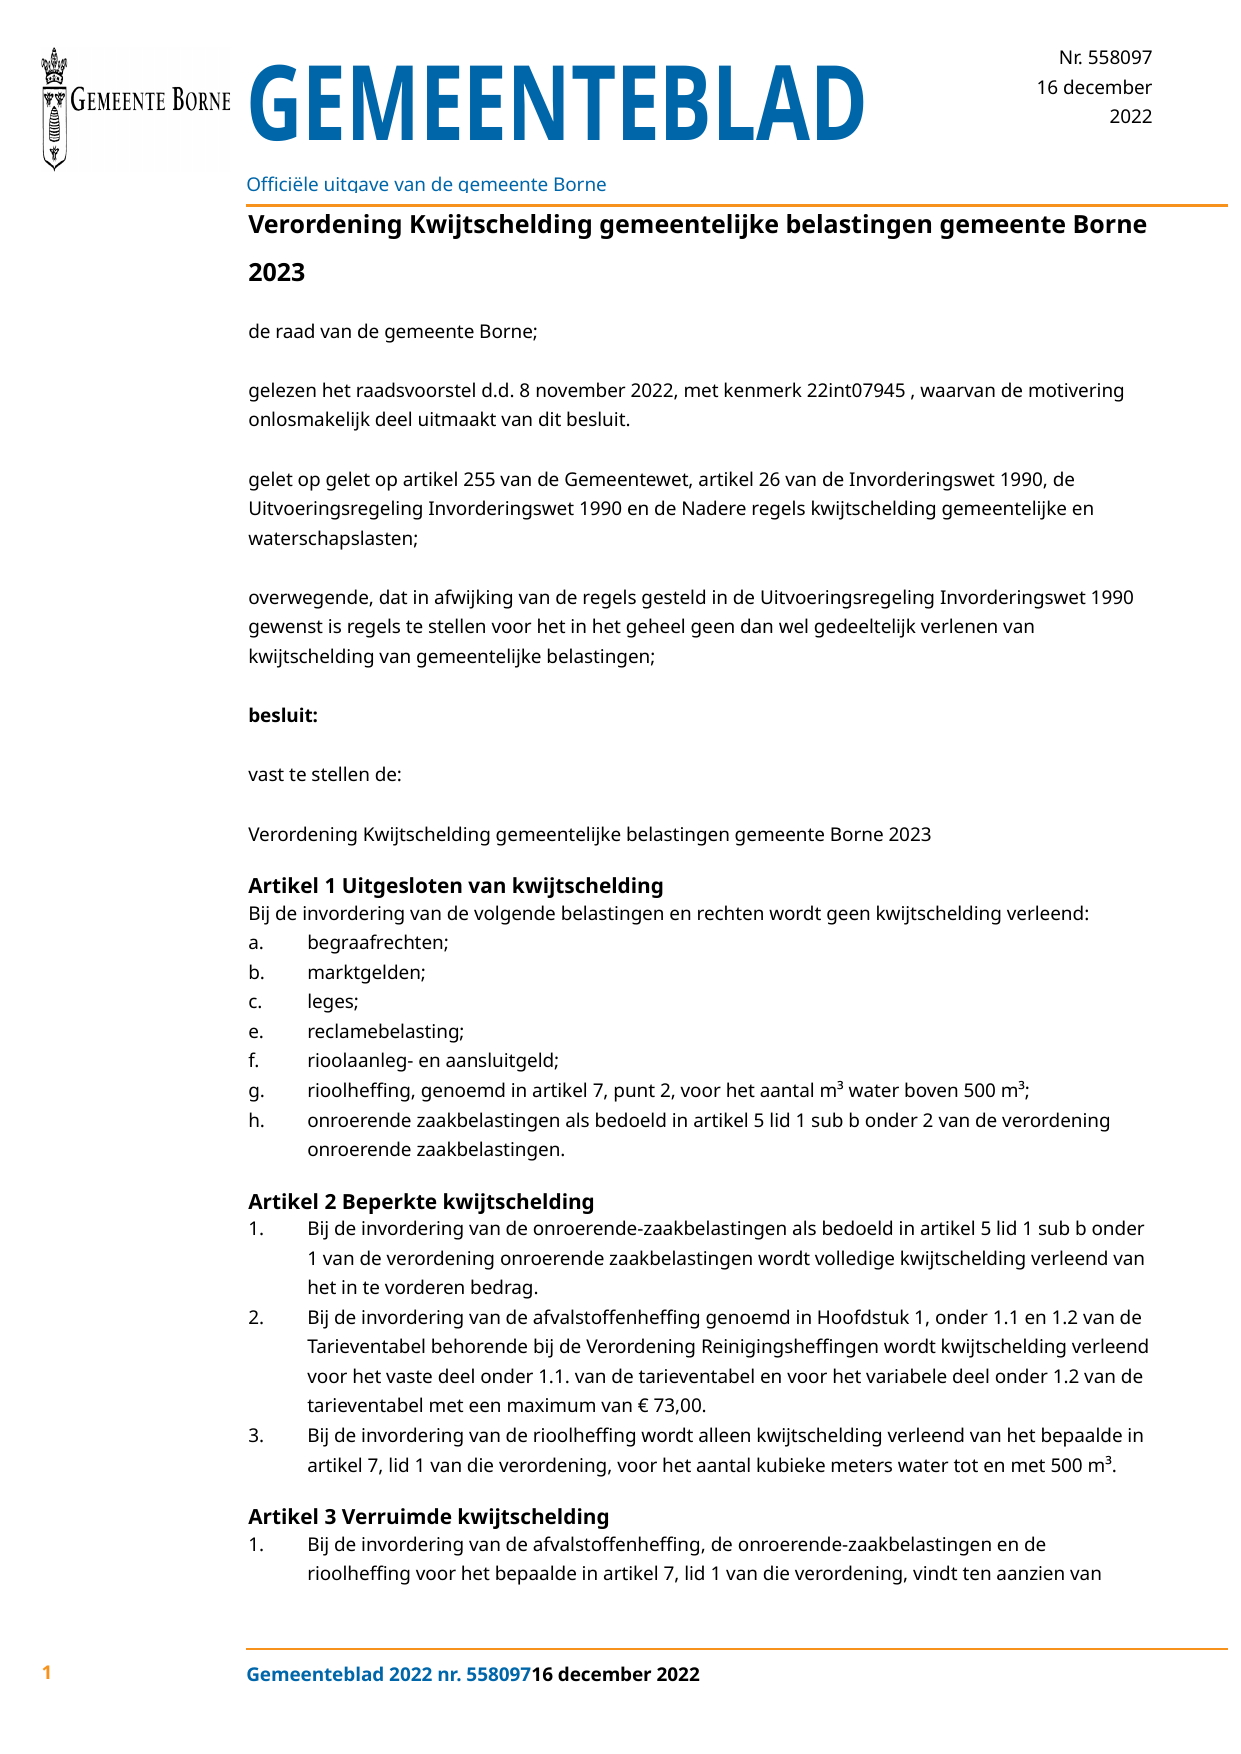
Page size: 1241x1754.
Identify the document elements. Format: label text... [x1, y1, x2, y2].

text Verordening Kwijtschelding gemeentelijke belastingen gemeente Borne 2023 [248, 207, 1152, 288]
list onroerende zaakbelastingen als bedoeld in artikel 5 lid 1 sub b onder 2 van de verordening onroerende zaakbelastingen. [248, 1107, 1152, 1162]
text Artikel 2 Beperkte kwijtschelding [248, 1187, 1152, 1215]
list begraafrechten; [248, 929, 1152, 955]
list Bij de invordering van de rioolheffing wordt alleen kwijtschelding verleend van het bepaalde in artikel 7, lid 1 van die verordening, voor het aantal kubieke meters water tot en met 500 m³. [248, 1422, 1152, 1478]
text Artikel 1 Uitgesloten van kwijtschelding [248, 871, 1152, 900]
list Bij de invordering van de onroerende-zaakbelastingen als bedoeld in artikel 5 lid 1 sub b onder 1 van de verordening onroerende zaakbelastingen wordt volledige kwijtschelding verleend van het in te vorderen bedrag. [248, 1215, 1152, 1300]
list Bij de invordering van de afvalstoffenheffing, de onroerende-zaakbelastingen en de rioolheffing voor het bepaalde in artikel 7, lid 1 van die verordening, vindt ten aanzien van [248, 1531, 1152, 1586]
text Verordening Kwijtschelding gemeentelijke belastingen gemeente Borne 2023 [248, 821, 1152, 847]
text gelet op gelet op artikel 255 van de Gemeentewet, artikel 26 van de Invorderingswet 1990, de Uitvoeringsregeling Invorderingswet 1990 en de Nadere regels kwijtschelding gemeentelijke en waterschapslasten; [248, 466, 1152, 551]
text gelezen het raadsvoorstel d.d. 8 november 2022, met kenmerk 22int07945 , waarvan de motivering onlosmakelijk deel uitmaakt van dit besluit. [248, 377, 1152, 432]
text besluit: [248, 702, 1152, 728]
text Bij de invordering van de volgende belastingen en rechten wordt geen kwijtschelding verleend: [248, 900, 1152, 925]
list leges; [248, 988, 1152, 1014]
list rioolheffing, genoemd in artikel 7, punt 2, voor het aantal m³ water boven 500 m³; [248, 1077, 1152, 1103]
list Bij de invordering van de afvalstoffenheffing genoemd in Hoofdstuk 1, onder 1.1 en 1.2 van de Tarieventabel behorende bij de Verordening Reinigingsheffingen wordt kwijtschelding verleend voor het vaste deel onder 1.1. van de tarieventabel en voor het variabele deel onder 1.2 van de tarieventabel met een maximum van € 73,00. [248, 1304, 1152, 1418]
list reclamebelasting; [248, 1018, 1152, 1044]
text Artikel 3 Verruimde kwijtschelding [248, 1502, 1152, 1531]
text vast te stellen de: [248, 762, 1152, 787]
text overwegende, dat in afwijking van de regels gesteld in de Uitvoeringsregeling Invorderingswet 1990 gewenst is regels te stellen voor het in het geheel geen dan wel gedeeltelijk verlenen van kwijtschelding van gemeentelijke belastingen; [248, 584, 1152, 669]
text de raad van de gemeente Borne; [248, 318, 1152, 344]
list marktgelden; [248, 959, 1152, 984]
picture [41, 47, 231, 172]
list rioolaanleg- en aansluitgeld; [248, 1048, 1152, 1073]
